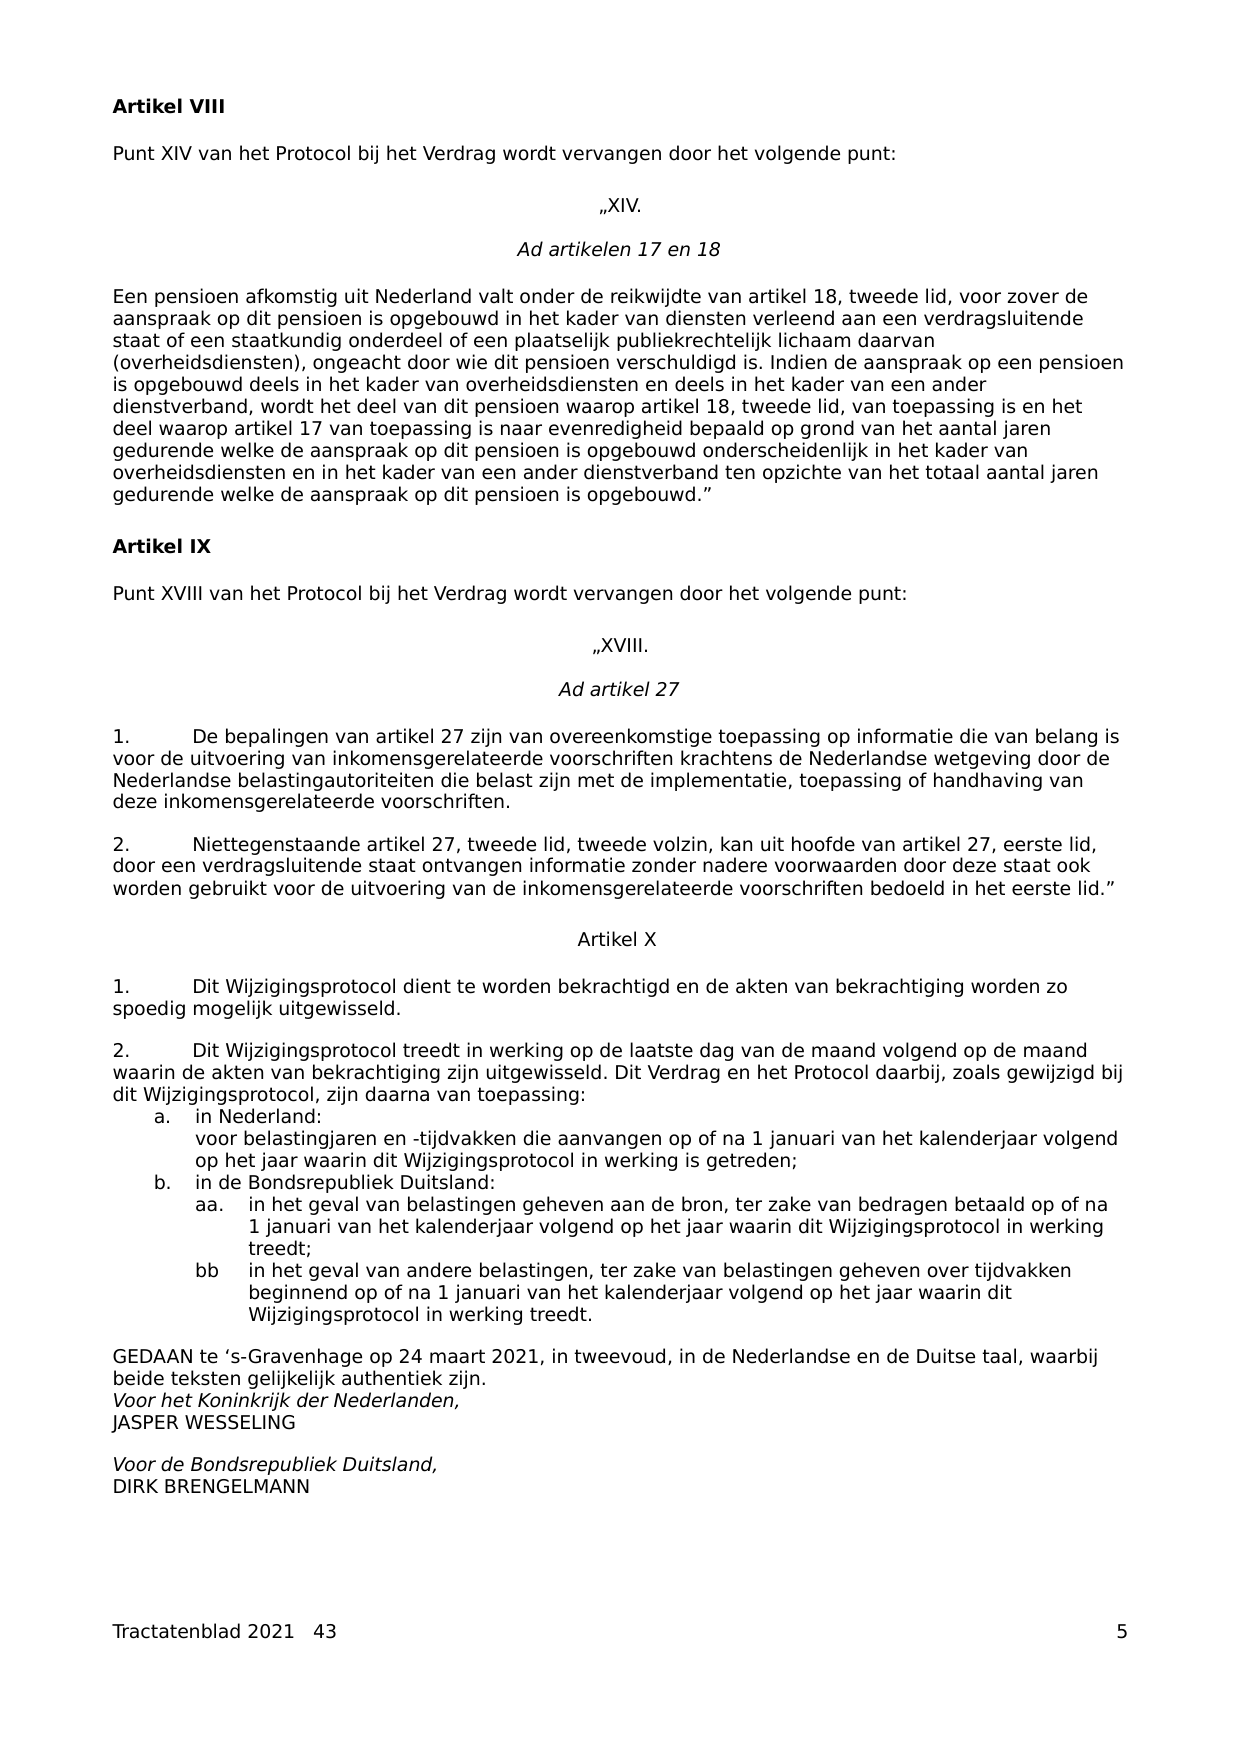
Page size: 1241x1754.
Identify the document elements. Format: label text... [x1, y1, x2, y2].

text Punt XVIII van het Protocol bij het Verdrag wordt vervangen door het volgende punt: [112, 583, 1128, 604]
text Voor het Koninkrijk der Nederlanden, JASPER WESSELING [112, 1390, 1128, 1434]
text Voor de Bondsrepubliek Duitsland, DIRK BRENGELMANN [112, 1454, 1128, 1498]
subtitle „XVIII. Ad artikel 27 [112, 634, 1128, 701]
subtitle „XIV. Ad artikelen 17 en 18 [112, 195, 1128, 261]
text GEDAAN te ‘s-Gravenhage op 24 maart 2021, in tweevoud, in de Nederlandse en de Duitse taal, waarbij beide teksten gelijkelijk authentiek zijn. [112, 1346, 1128, 1390]
text b. in de Bondsrepubliek Duitsland: [153, 1172, 1128, 1194]
text 1. Dit Wijzigingsprotocol dient te worden bekrachtigd en de akten van bekrachtiging worden zo spoedig mogelijk uitgewisseld. [112, 976, 1128, 1020]
subtitle Artikel VIII [112, 96, 1128, 118]
text aa. in het geval van belastingen geheven aan de bron, ter zake van bedragen betaald op of na 1 januari van het kalenderjaar volgend op het jaar waarin dit Wijzigingsprotocol in werking treedt; [195, 1194, 1128, 1260]
text 2. Dit Wijzigingsprotocol treedt in werking op de laatste dag van de maand volgend op de maand waarin de akten van bekrachtiging zijn uitgewisseld. Dit Verdrag en het Protocol daarbij, zoals gewijzigd bij dit Wijzigingsprotocol, zijn daarna van toepassing: [112, 1040, 1128, 1106]
subtitle Artikel IX [112, 536, 1128, 558]
text 1. De bepalingen van artikel 27 zijn van overeenkomstige toepassing op informatie die van belang is voor de uitvoering van inkomensgerelateerde voorschriften krachtens de Nederlandse wetgeving door de Nederlandse belastingautoriteiten die belast zijn met de implementatie, toepassing of handhaving van deze inkomensgerelateerde voorschriften. [112, 726, 1128, 813]
text a. in Nederland: [153, 1106, 1128, 1128]
subtitle Artikel X [112, 929, 1128, 951]
text Een pensioen afkomstig uit Nederland valt onder de reikwijdte van artikel 18, tweede lid, voor zover de aanspraak op dit pensioen is opgebouwd in het kader van diensten verleend aan een verdragsluitende staat of een staatkundig onderdeel of een plaatselijk publiekrechtelijk lichaam daarvan (overheidsdiensten), ongeacht door wie dit pensioen verschuldigd is. Indien de aanspraak op een pensioen is opgebouwd deels in het kader van overheidsdiensten en deels in het kader van een ander dienstverband, wordt het deel van dit pensioen waarop artikel 18, tweede lid, van toepassing is en het deel waarop artikel 17 van toepassing is naar evenredigheid bepaald op grond van het aantal jaren gedurende welke de aanspraak op dit pensioen is opgebouwd onderscheidenlijk in het kader van overheidsdiensten en in het kader van een ander dienstverband ten opzichte van het totaal aantal jaren gedurende welke de aanspraak op dit pensioen is opgebouwd.” [112, 286, 1128, 506]
text Punt XIV van het Protocol bij het Verdrag wordt vervangen door het volgende punt: [112, 143, 1128, 165]
text 2. Niettegenstaande artikel 27, tweede lid, tweede volzin, kan uit hoofde van artikel 27, eerste lid, door een verdragsluitende staat ontvangen informatie zonder nadere voorwaarden door deze staat ook worden gebruikt voor de uitvoering van de inkomensgerelateerde voorschriften bedoeld in het eerste lid.” [112, 833, 1128, 899]
text voor belastingjaren en -tijdvakken die aanvangen op of na 1 januari van het kalenderjaar volgend op het jaar waarin dit Wijzigingsprotocol in werking is getreden; [195, 1128, 1128, 1172]
text bb in het geval van andere belastingen, ter zake van belastingen geheven over tijdvakken beginnend op of na 1 januari van het kalenderjaar volgend op het jaar waarin dit Wijzigingsprotocol in werking treedt. [195, 1260, 1128, 1326]
